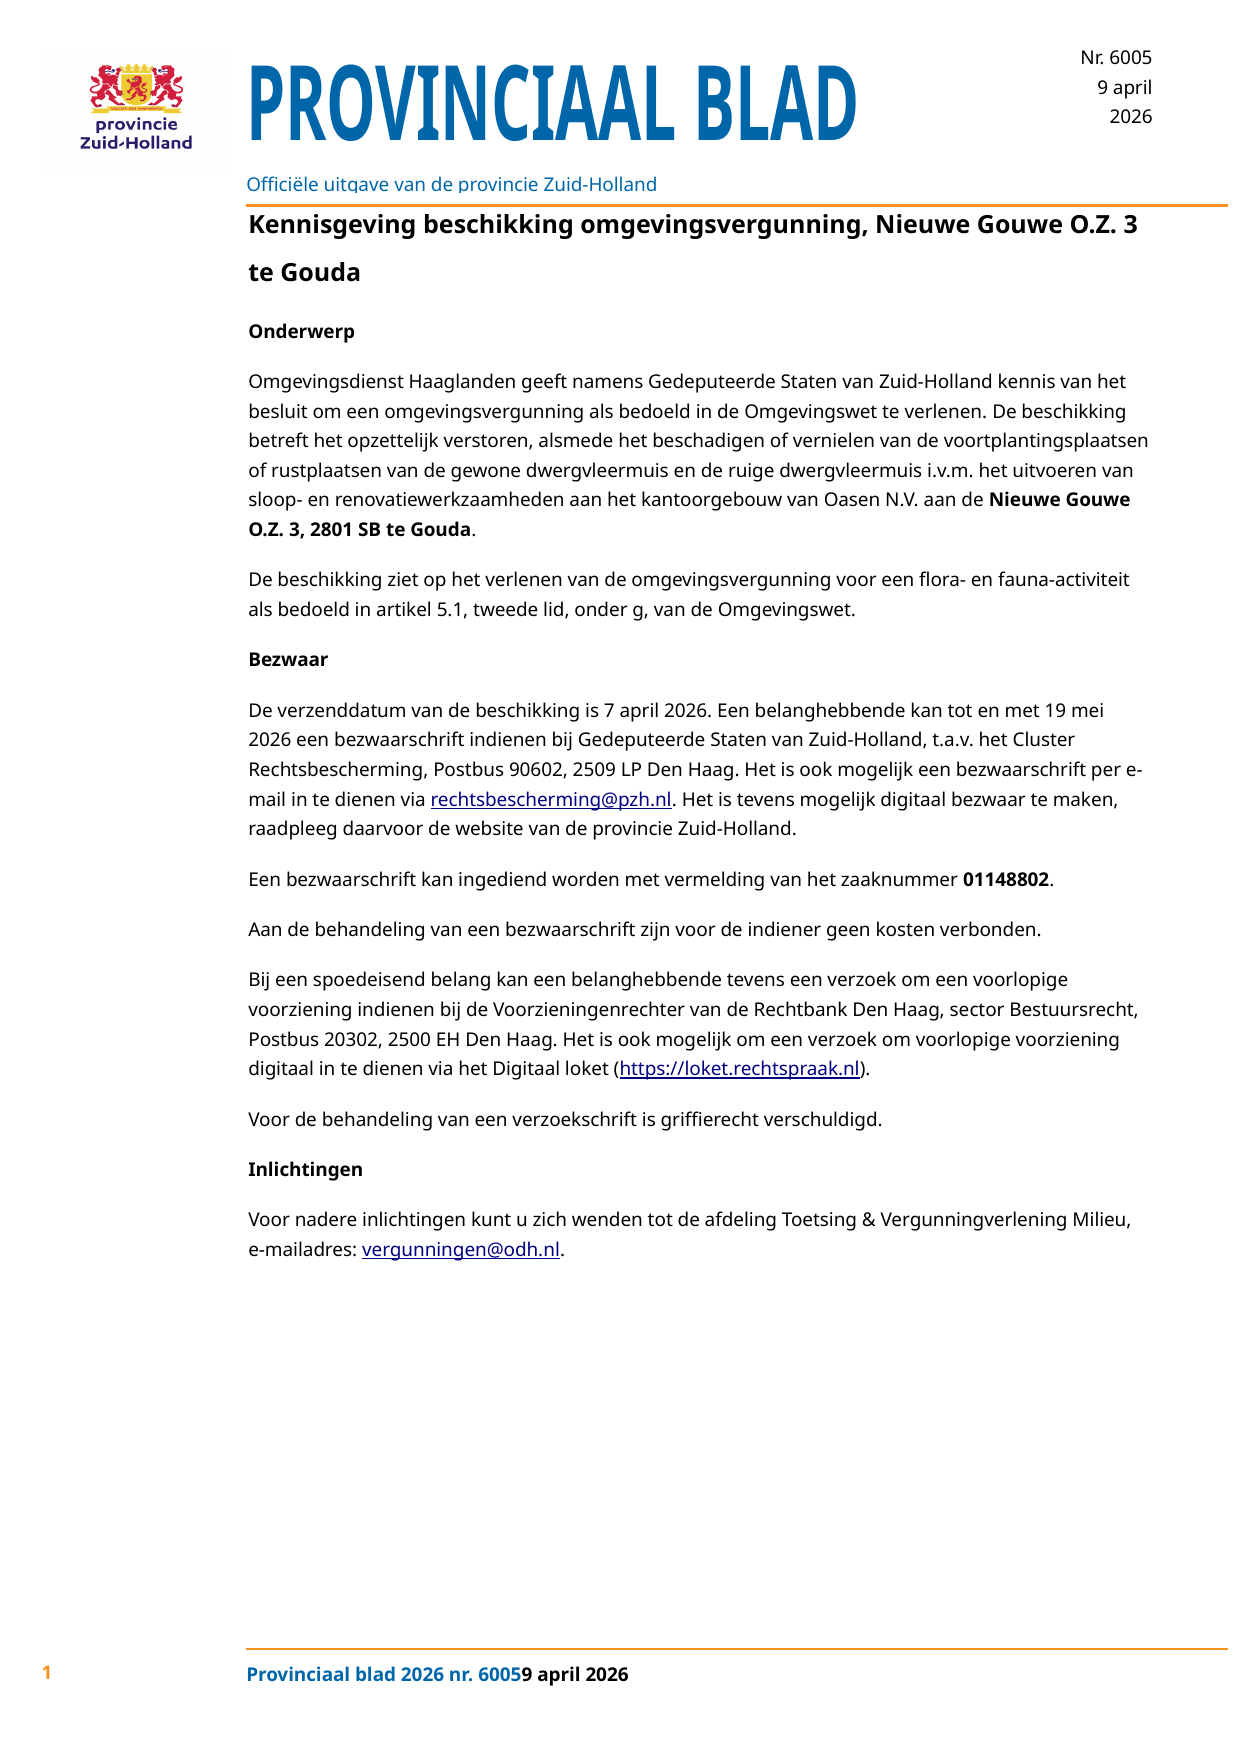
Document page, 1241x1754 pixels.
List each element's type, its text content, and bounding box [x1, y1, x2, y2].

text Bezwaar [248, 647, 1152, 672]
picture [41, 47, 231, 172]
text De beschikking ziet op het verlenen van de omgevingsvergunning voor een flora- en fauna-activiteit als bedoeld in artikel 5.1, tweede lid, onder g, van de Omgevingswet. [248, 567, 1152, 622]
text Bij een spoedeisend belang kan een belanghebbende tevens een verzoek om een voorlopige voorziening indienen bij de Voorzieningenrechter van de Rechtbank Den Haag, sector Bestuursrecht, Postbus 20302, 2500 EH Den Haag. Het is ook mogelijk om een verzoek om voorlopige voorziening digitaal in te dienen via het Digitaal loket (https://loket.rechtspraak.nl). [248, 967, 1152, 1081]
text Voor nadere inlichtingen kunt u zich wenden tot de afdeling Toetsing & Vergunningverlening Milieu, e-mailadres: vergunningen@odh.nl. [248, 1207, 1152, 1262]
text Onderwerp [248, 318, 1152, 344]
text Omgevingsdienst Haaglanden geeft namens Gedeputeerde Staten van Zuid-Holland kennis van het besluit om een omgevingsvergunning als bedoeld in de Omgevingswet te verlenen. De beschikking betreft het opzettelijk verstoren, alsmede het beschadigen of vernielen van de voortplantingsplaatsen of rustplaatsen van de gewone dwergvleermuis en de ruige dwergvleermuis i.v.m. het uitvoeren van sloop- en renovatiewerkzaamheden aan het kantoorgebouw van Oasen N.V. aan de Nieuwe Gouwe O.Z. 3, 2801 SB te Gouda. [248, 368, 1152, 542]
text Aan de behandeling van een bezwaarschrift zijn voor de indiener geen kosten verbonden. [248, 916, 1152, 942]
text De verzenddatum van de beschikking is 7 april 2026. Een belanghebbende kan tot en met 19 mei 2026 een bezwaarschrift indienen bij Gedeputeerde Staten van Zuid-Holland, t.a.v. het Cluster Rechtsbescherming, Postbus 90602, 2509 LP Den Haag. Het is ook mogelijk een bezwaarschrift per e-mail in te dienen via rechtsbescherming@pzh.nl. Het is tevens mogelijk digitaal bezwaar te maken, raadpleeg daarvoor de website van de provincie Zuid-Holland. [248, 697, 1152, 841]
text Inlichtingen [248, 1156, 1152, 1182]
text Kennisgeving beschikking omgevingsvergunning, Nieuwe Gouwe O.Z. 3 te Gouda [248, 207, 1152, 288]
text Een bezwaarschrift kan ingediend worden met vermelding van het zaaknummer 01148802. [248, 866, 1152, 892]
text Voor de behandeling van een verzoekschrift is griffierecht verschuldigd. [248, 1106, 1152, 1132]
